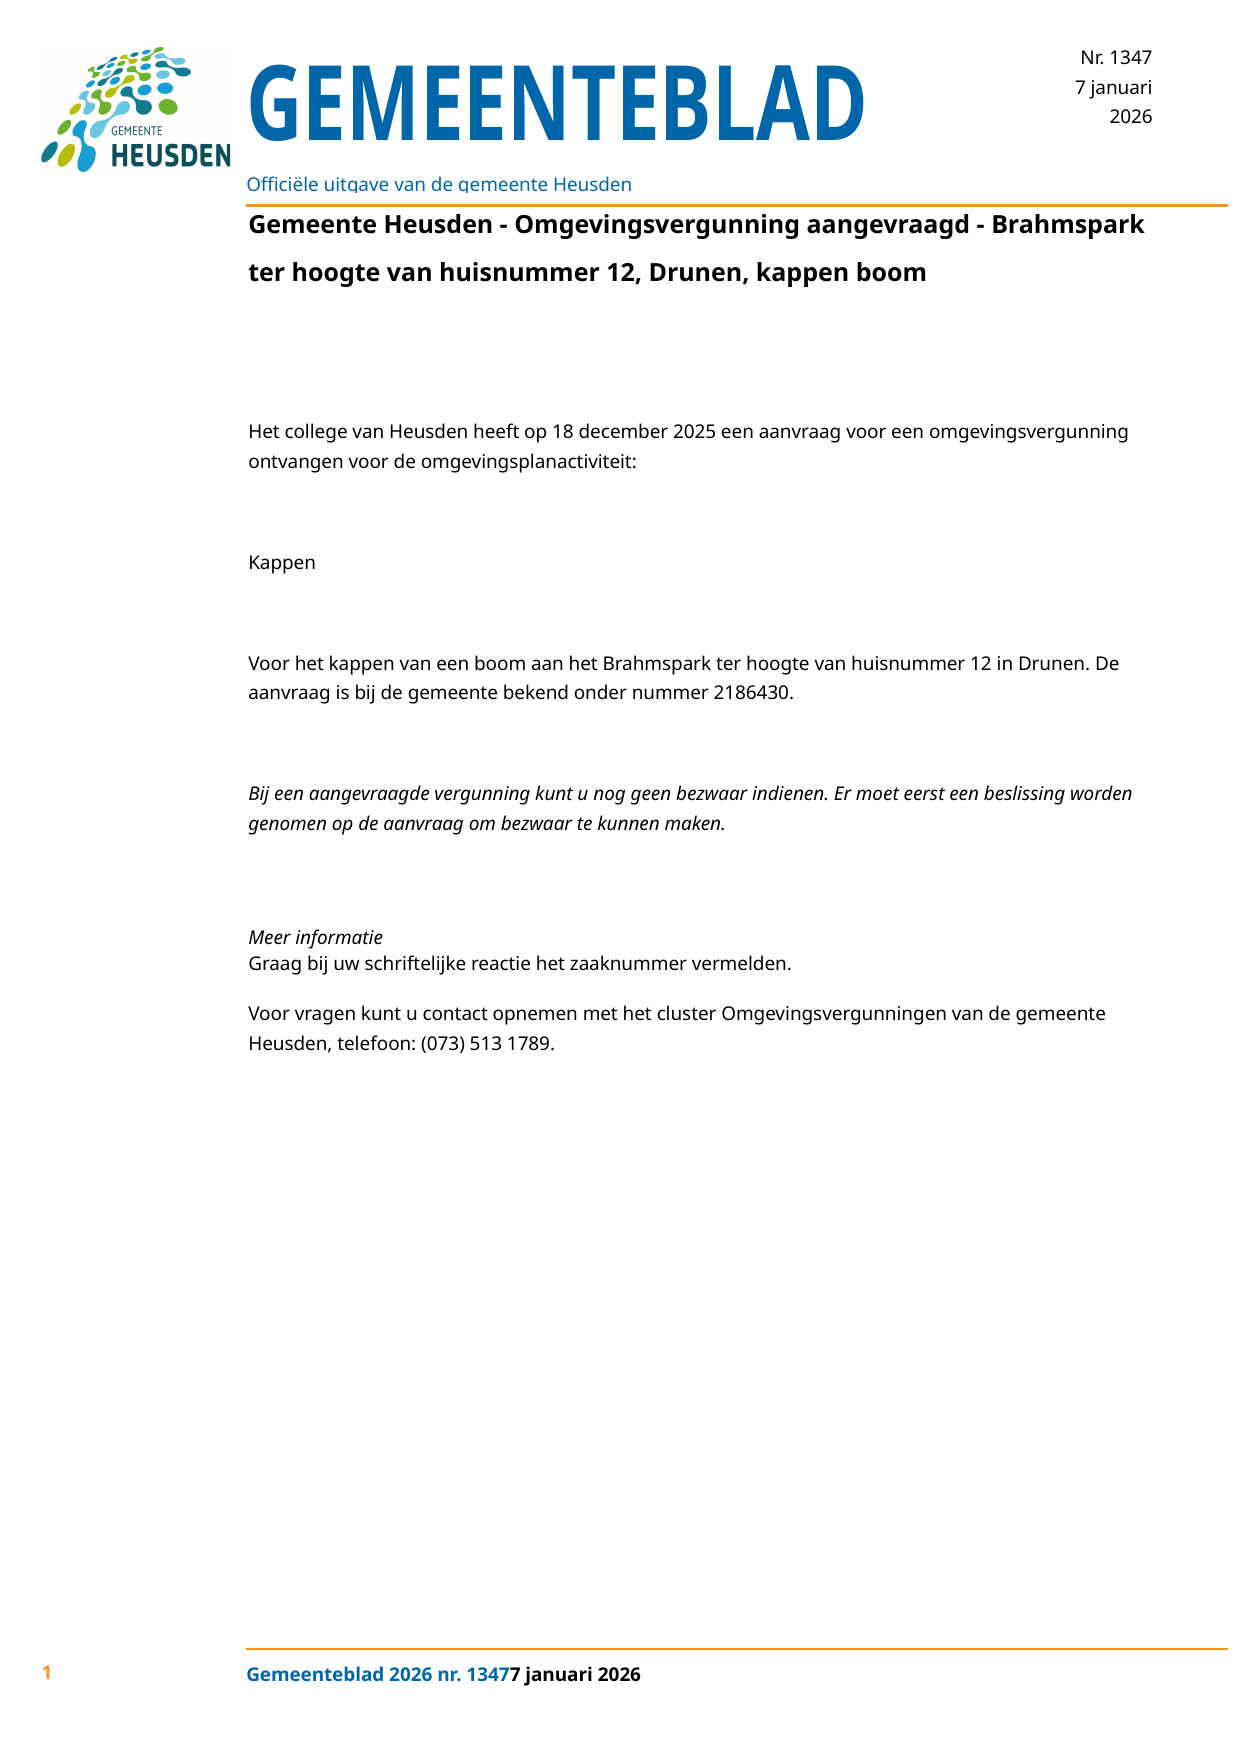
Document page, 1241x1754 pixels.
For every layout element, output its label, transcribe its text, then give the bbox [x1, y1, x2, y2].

text Voor het kappen van een boom aan het Brahmspark ter hoogte van huisnummer 12 in Drunen. De aanvraag is bij de gemeente bekend onder nummer 2186430. [248, 650, 1152, 705]
text Graag bij uw schriftelijke reactie het zaaknummer vermelden. [248, 950, 1152, 976]
text Het college van Heusden heeft op 18 december 2025 een aanvraag voor een omgevingsvergunning ontvangen voor de omgevingsplanactiviteit: [248, 419, 1152, 474]
text Bij een aangevraagde vergunning kunt u nog geen bezwaar indienen. Er moet eerst een beslissing worden genomen op de aanvraag om bezwaar te kunnen maken. [248, 780, 1152, 836]
text Gemeente Heusden - Omgevingsvergunning aangevraagd - Brahmspark ter hoogte van huisnummer 12, Drunen, kappen boom [248, 207, 1152, 288]
picture [41, 47, 231, 172]
text Kappen [248, 549, 1152, 575]
text Meer informatie [248, 924, 1152, 950]
text Voor vragen kunt u contact opnemen met het cluster Omgevingsvergunningen van de gemeente Heusden, telefoon: (073) 513 1789. [248, 1001, 1152, 1056]
